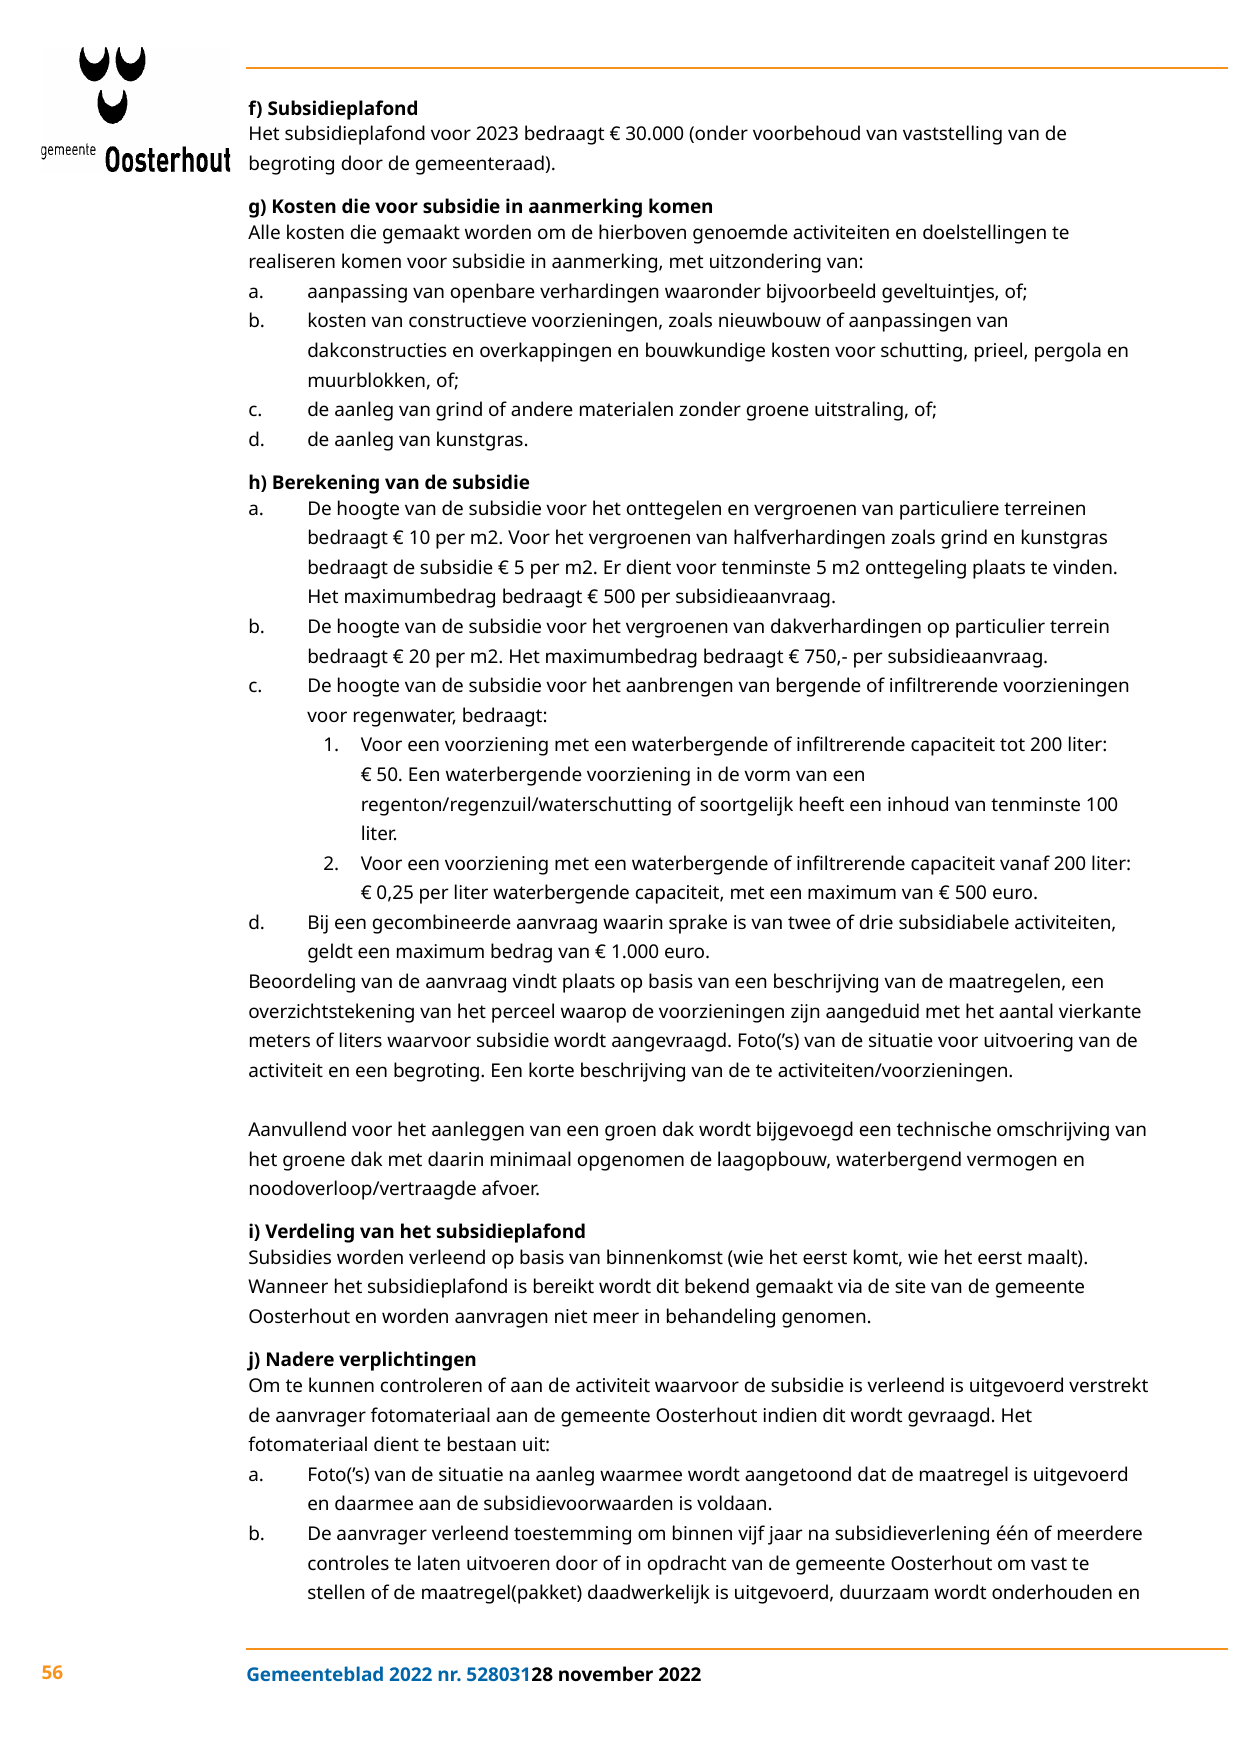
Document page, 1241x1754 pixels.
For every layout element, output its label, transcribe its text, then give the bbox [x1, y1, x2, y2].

text j) Nadere verplichtingen [248, 1346, 1152, 1372]
text Subsidies worden verleend op basis van binnenkomst (wie het eerst komt, wie het eerst maalt). Wanneer het subsidieplafond is bereikt wordt dit bekend gemaakt via de site van de gemeente Oosterhout en worden aanvragen niet meer in behandeling genomen. [248, 1244, 1152, 1329]
text i) Verdeling van het subsidieplafond [248, 1218, 1152, 1244]
list De hoogte van de subsidie voor het onttegelen en vergroenen van particuliere terreinen bedraagt € 10 per m2. Voor het vergroenen van halfverhardingen zoals grind en kunstgras bedraagt de subsidie € 5 per m2. Er dient voor tenminste 5 m2 onttegeling plaats te vinden. Het maximumbedrag bedraagt € 500 per subsidieaanvraag. [248, 495, 1152, 609]
list Foto(’s) van de situatie na aanleg waarmee wordt aangetoond dat de maatregel is uitgevoerd en daarmee aan de subsidievoorwaarden is voldaan. [248, 1461, 1152, 1516]
list De hoogte van de subsidie voor het vergroenen van dakverhardingen op particulier terrein bedraagt € 20 per m2. Het maximumbedrag bedraagt € 750,- per subsidieaanvraag. [248, 613, 1152, 668]
list aanpassing van openbare verhardingen waaronder bijvoorbeeld geveltuintjes, of; [248, 278, 1152, 304]
list kosten van constructieve voorzieningen, zoals nieuwbouw of aanpassingen van dakconstructies en overkappingen en bouwkundige kosten voor schutting, prieel, pergola en muurblokken, of; [248, 308, 1152, 393]
list de aanleg van grind of andere materialen zonder groene uitstraling, of; [248, 396, 1152, 422]
text Om te kunnen controleren of aan de activiteit waarvoor de subsidie is verleend is uitgevoerd verstrekt de aanvrager fotomateriaal aan de gemeente Oosterhout indien dit wordt gevraagd. Het fotomateriaal dient te bestaan uit: [248, 1372, 1152, 1457]
list De hoogte van de subsidie voor het aanbrengen van bergende of infiltrerende voorzieningen voor regenwater, bedraagt: [248, 672, 1152, 728]
text h) Berekening van de subsidie [248, 469, 1152, 495]
list Voor een voorziening met een waterbergende of infiltrerende capaciteit vanaf 200 liter: € 0,25 per liter waterbergende capaciteit, met een maximum van € 500 euro. [323, 850, 1152, 905]
text f) Subsidieplafond [248, 95, 1152, 121]
text Het subsidieplafond voor 2023 bedraagt € 30.000 (onder voorbehoud van vaststelling van de begroting door de gemeenteraad). [248, 121, 1152, 176]
picture [41, 47, 231, 172]
text g) Kosten die voor subsidie in aanmerking komen [248, 193, 1152, 219]
list Voor een voorziening met een waterbergende of infiltrerende capaciteit tot 200 liter: € 50. Een waterbergende voorziening in de vorm van een regenton/regenzuil/waterschutting of soortgelijk heeft een inhoud van tenminste 100 liter. [323, 732, 1152, 846]
list de aanleg van kunstgras. [248, 426, 1152, 452]
list Bij een gecombineerde aanvraag waarin sprake is van twee of drie subsidiabele activiteiten, geldt een maximum bedrag van € 1.000 euro. [248, 909, 1152, 964]
text Beoordeling van de aanvraag vindt plaats op basis van een beschrijving van de maatregelen, een overzichtstekening van het perceel waarop de voorzieningen zijn aangeduid met het aantal vierkante meters of liters waarvoor subsidie wordt aangevraagd. Foto(’s) van de situatie voor uitvoering van de activiteit en een begroting. Een korte beschrijving van de te activiteiten/voorzieningen. [248, 968, 1152, 1083]
list De aanvrager verleend toestemming om binnen vijf jaar na subsidieverlening één of meerdere controles te laten uitvoeren door of in opdracht van de gemeente Oosterhout om vast te stellen of de maatregel(pakket) daadwerkelijk is uitgevoerd, duurzaam wordt onderhouden en [248, 1520, 1152, 1605]
text Aanvullend voor het aanleggen van een groen dak wordt bijgevoegd een technische omschrijving van het groene dak met daarin minimaal opgenomen de laagopbouw, waterbergend vermogen en noodoverloop/vertraagde afvoer. [248, 1116, 1152, 1201]
text Alle kosten die gemaakt worden om de hierboven genoemde activiteiten en doelstellingen te realiseren komen voor subsidie in aanmerking, met uitzondering van: [248, 219, 1152, 274]
